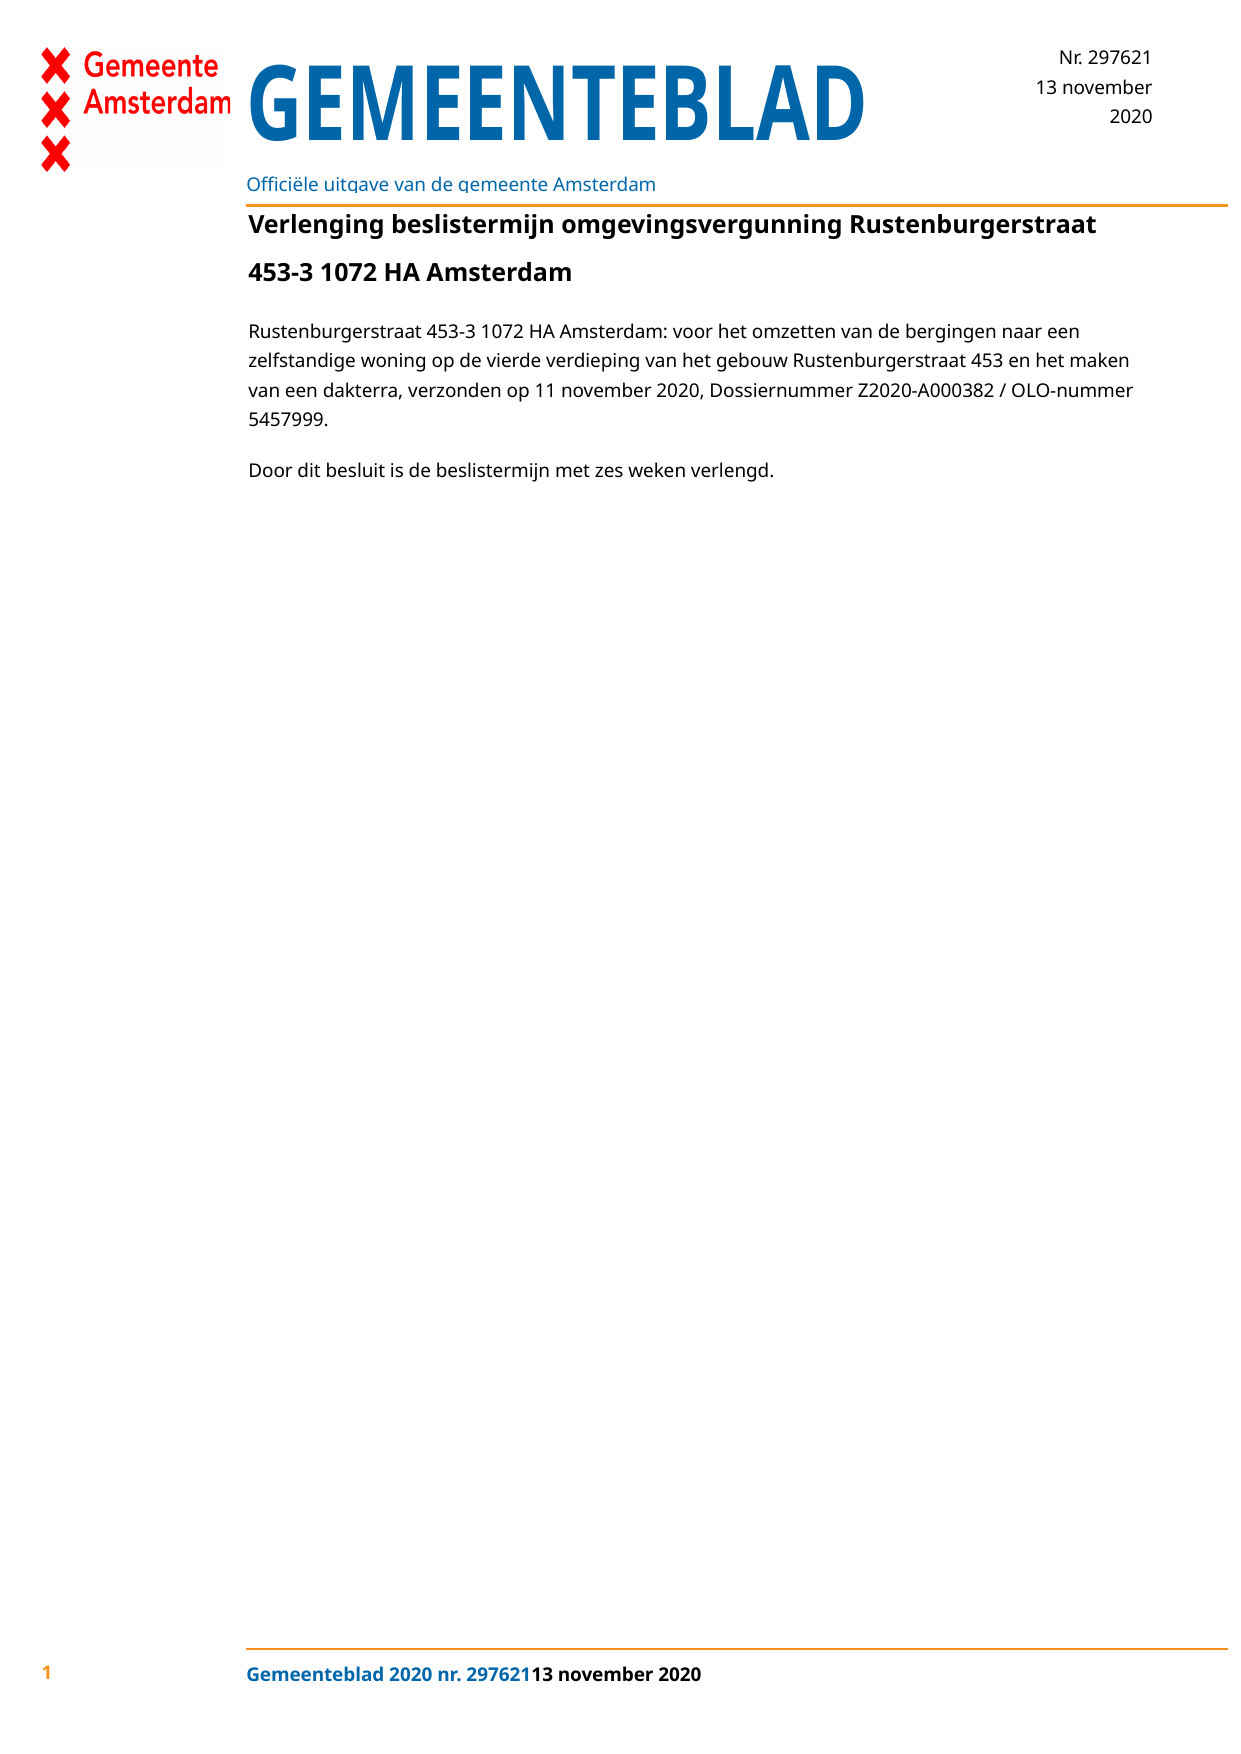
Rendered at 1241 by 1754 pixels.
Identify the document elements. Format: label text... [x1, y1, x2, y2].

text Rustenburgerstraat 453-3 1072 HA Amsterdam: voor het omzetten van de bergingen naar een zelfstandige woning op de vierde verdieping van het gebouw Rustenburgerstraat 453 en het maken van een dakterra, verzonden op 11 november 2020, Dossiernummer Z2020-A000382 / OLO-nummer 5457999. [248, 318, 1152, 432]
text Verlenging beslistermijn omgevingsvergunning Rustenburgerstraat 453-3 1072 HA Amsterdam [248, 207, 1152, 288]
text Door dit besluit is de beslistermijn met zes weken verlengd. [248, 457, 1152, 483]
picture [41, 47, 231, 172]
